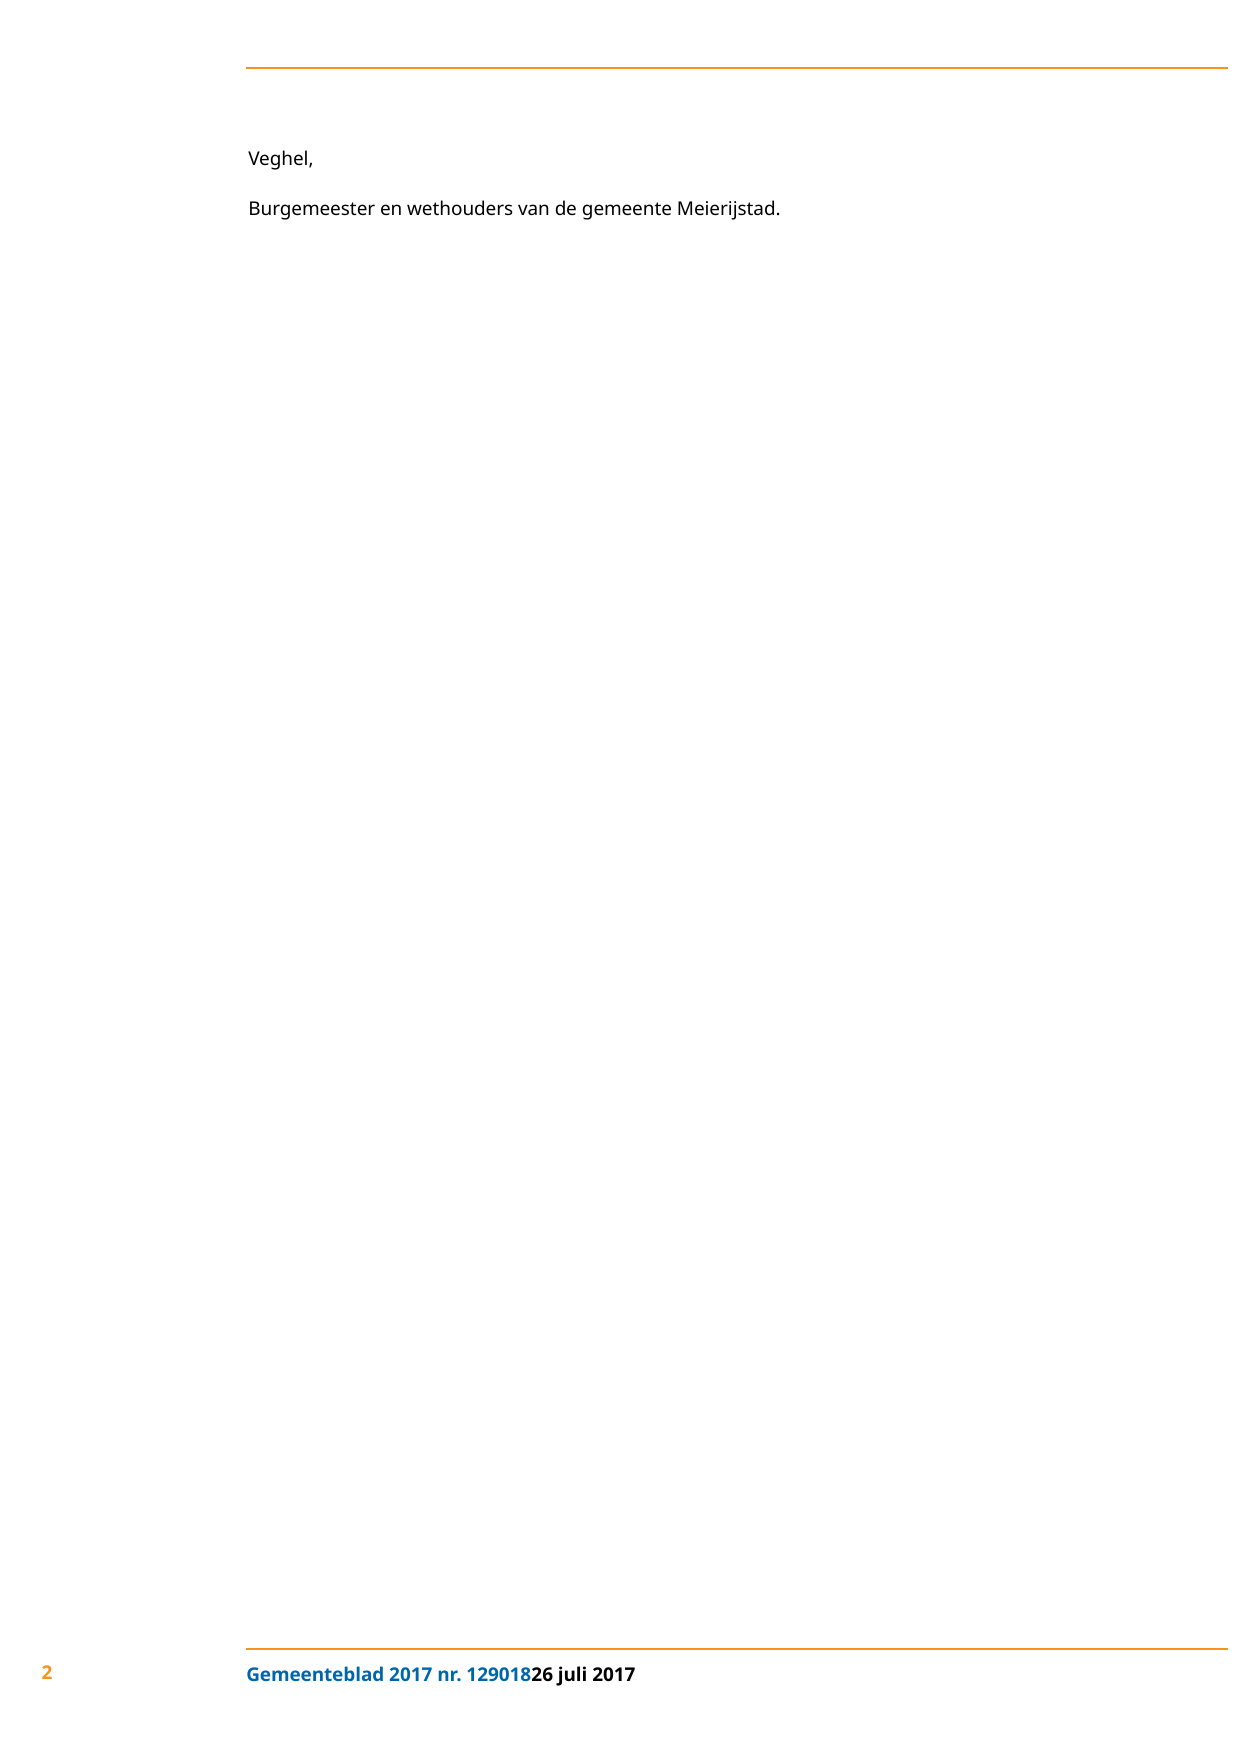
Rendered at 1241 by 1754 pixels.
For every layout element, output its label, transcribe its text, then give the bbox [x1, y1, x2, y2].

text Veghel, [248, 145, 1152, 171]
picture [41, 47, 231, 172]
text Burgemeester en wethouders van de gemeente Meierijstad. [248, 196, 1152, 221]
